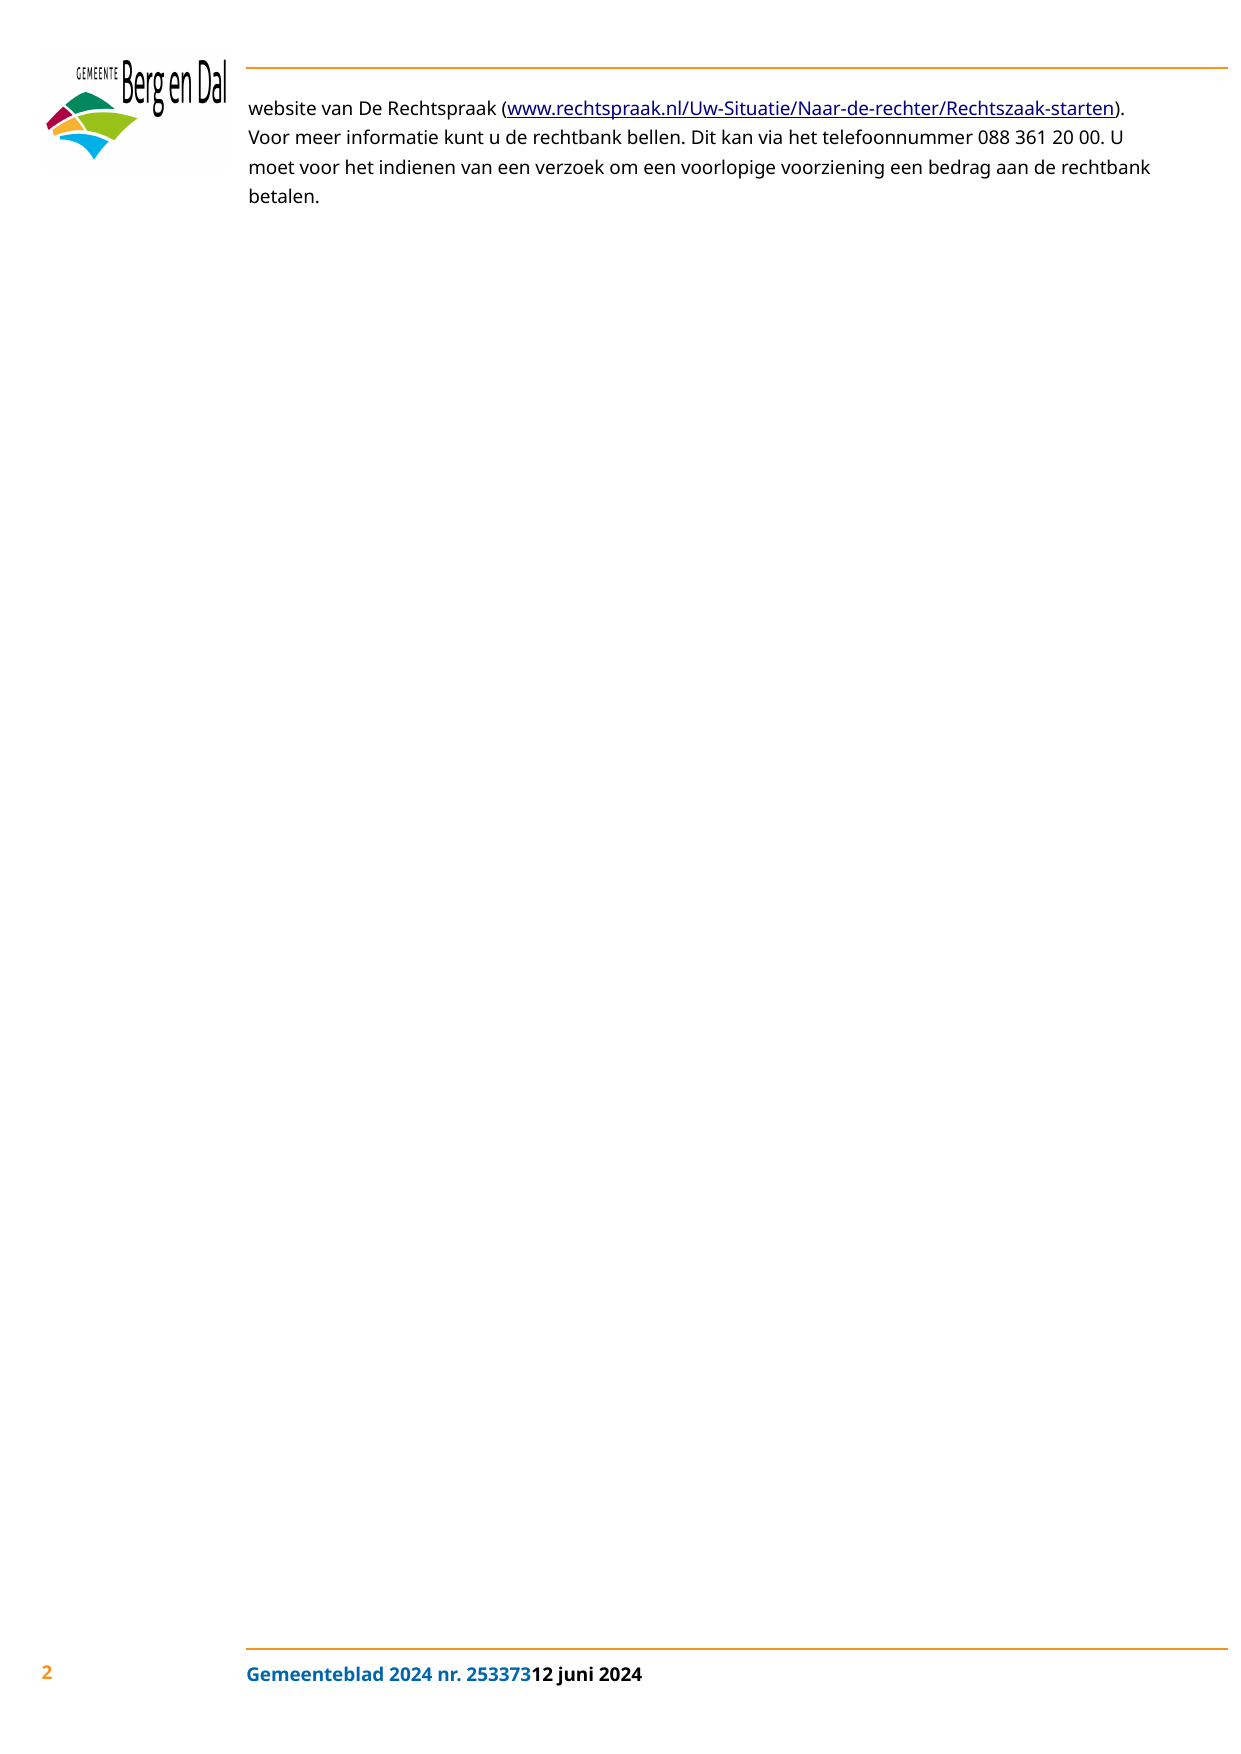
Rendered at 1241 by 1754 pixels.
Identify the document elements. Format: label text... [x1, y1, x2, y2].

picture [41, 47, 231, 172]
text website van De Rechtspraak (www.rechtspraak.nl/Uw-Situatie/Naar-de-rechter/Rechtszaak-starten). Voor meer informatie kunt u de rechtbank bellen. Dit kan via het telefoonnummer 088 361 20 00. U moet voor het indienen van een verzoek om een voorlopige voorziening een bedrag aan de rechtbank betalen. [248, 95, 1152, 209]
